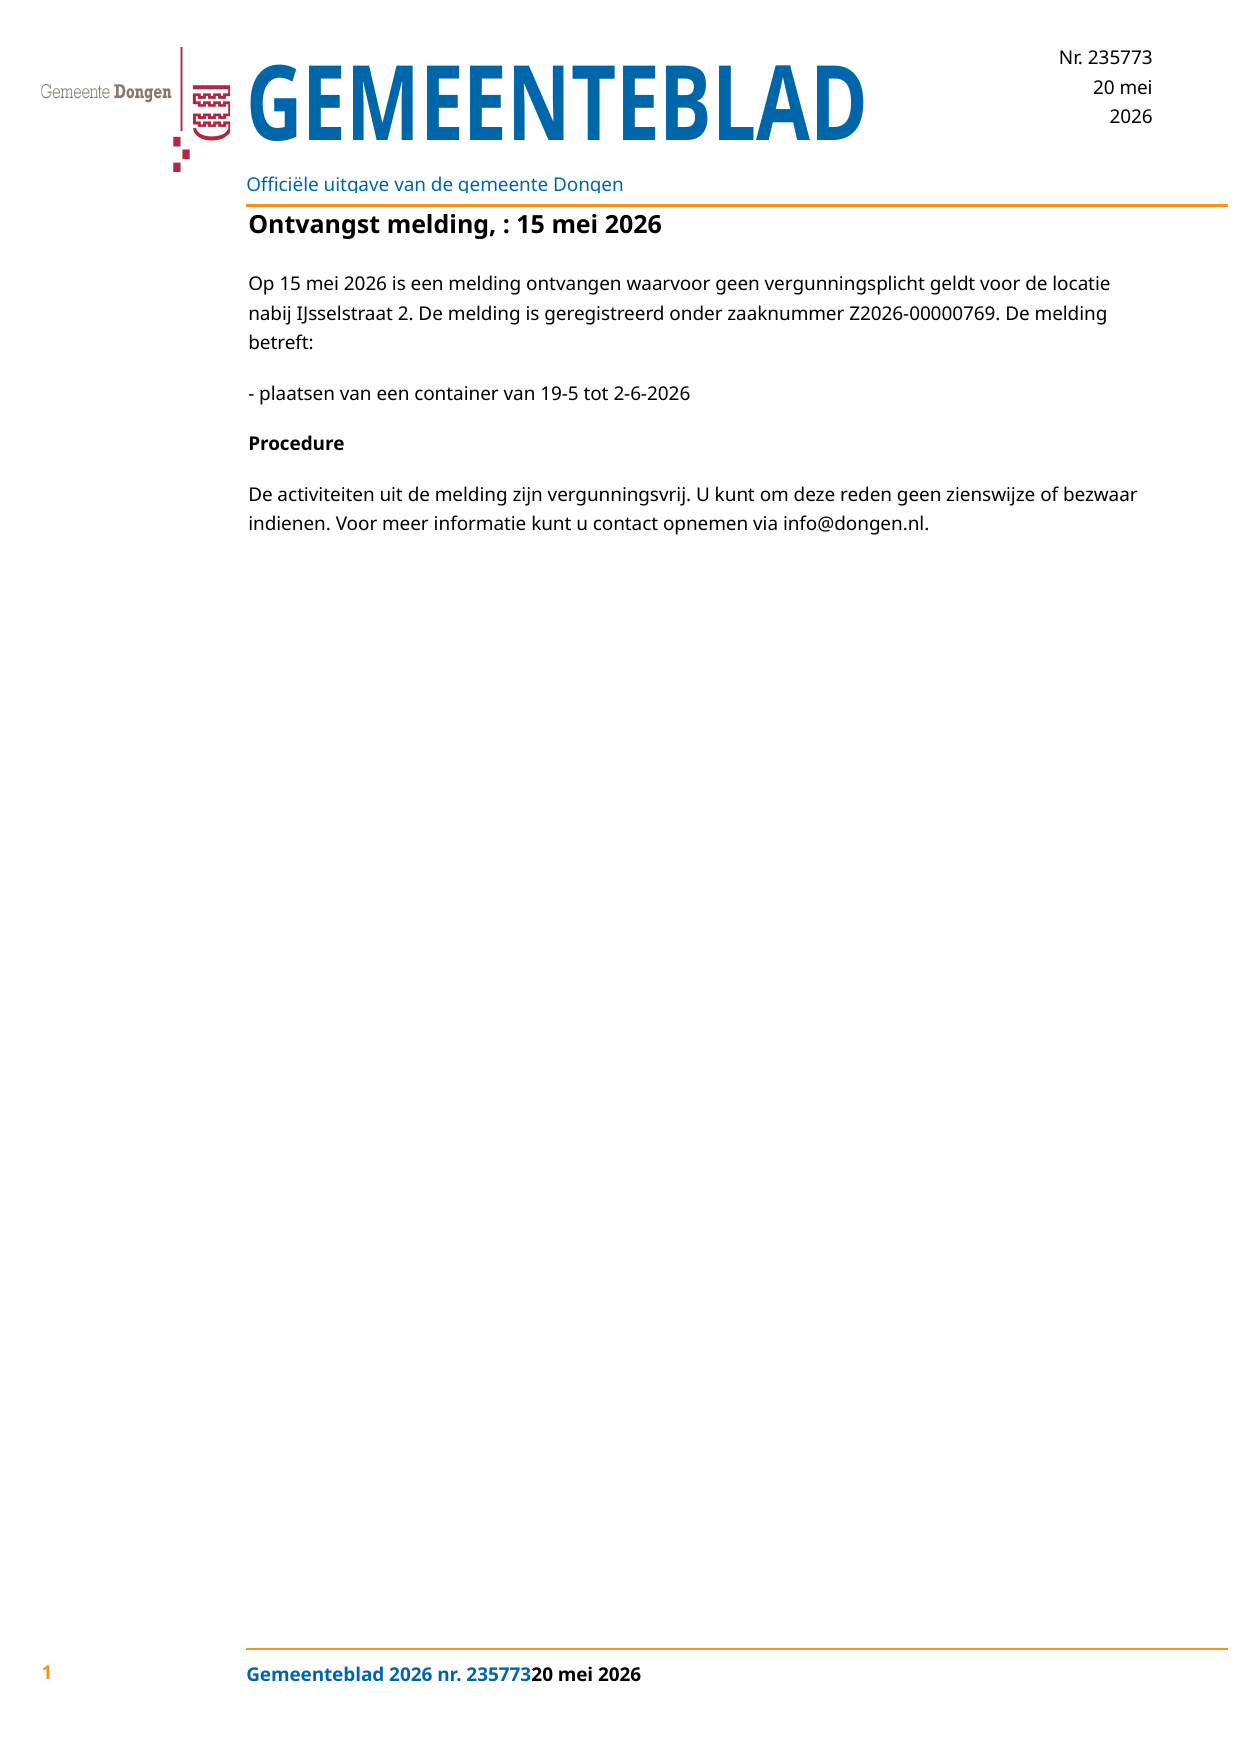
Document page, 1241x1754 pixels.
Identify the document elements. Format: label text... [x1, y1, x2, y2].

text Ontvangst melding, : 15 mei 2026 [248, 207, 1152, 241]
picture [41, 47, 231, 172]
text De activiteiten uit de melding zijn vergunningsvrij. U kunt om deze reden geen zienswijze of bezwaar indienen. Voor meer informatie kunt u contact opnemen via info@dongen.nl. [248, 481, 1152, 536]
text Procedure [248, 430, 1152, 456]
text - plaatsen van een container van 19-5 tot 2-6-2026 [248, 380, 1152, 406]
text Op 15 mei 2026 is een melding ontvangen waarvoor geen vergunningsplicht geldt voor de locatie nabij IJsselstraat 2. De melding is geregistreerd onder zaaknummer Z2026-00000769. De melding betreft: [248, 270, 1152, 355]
